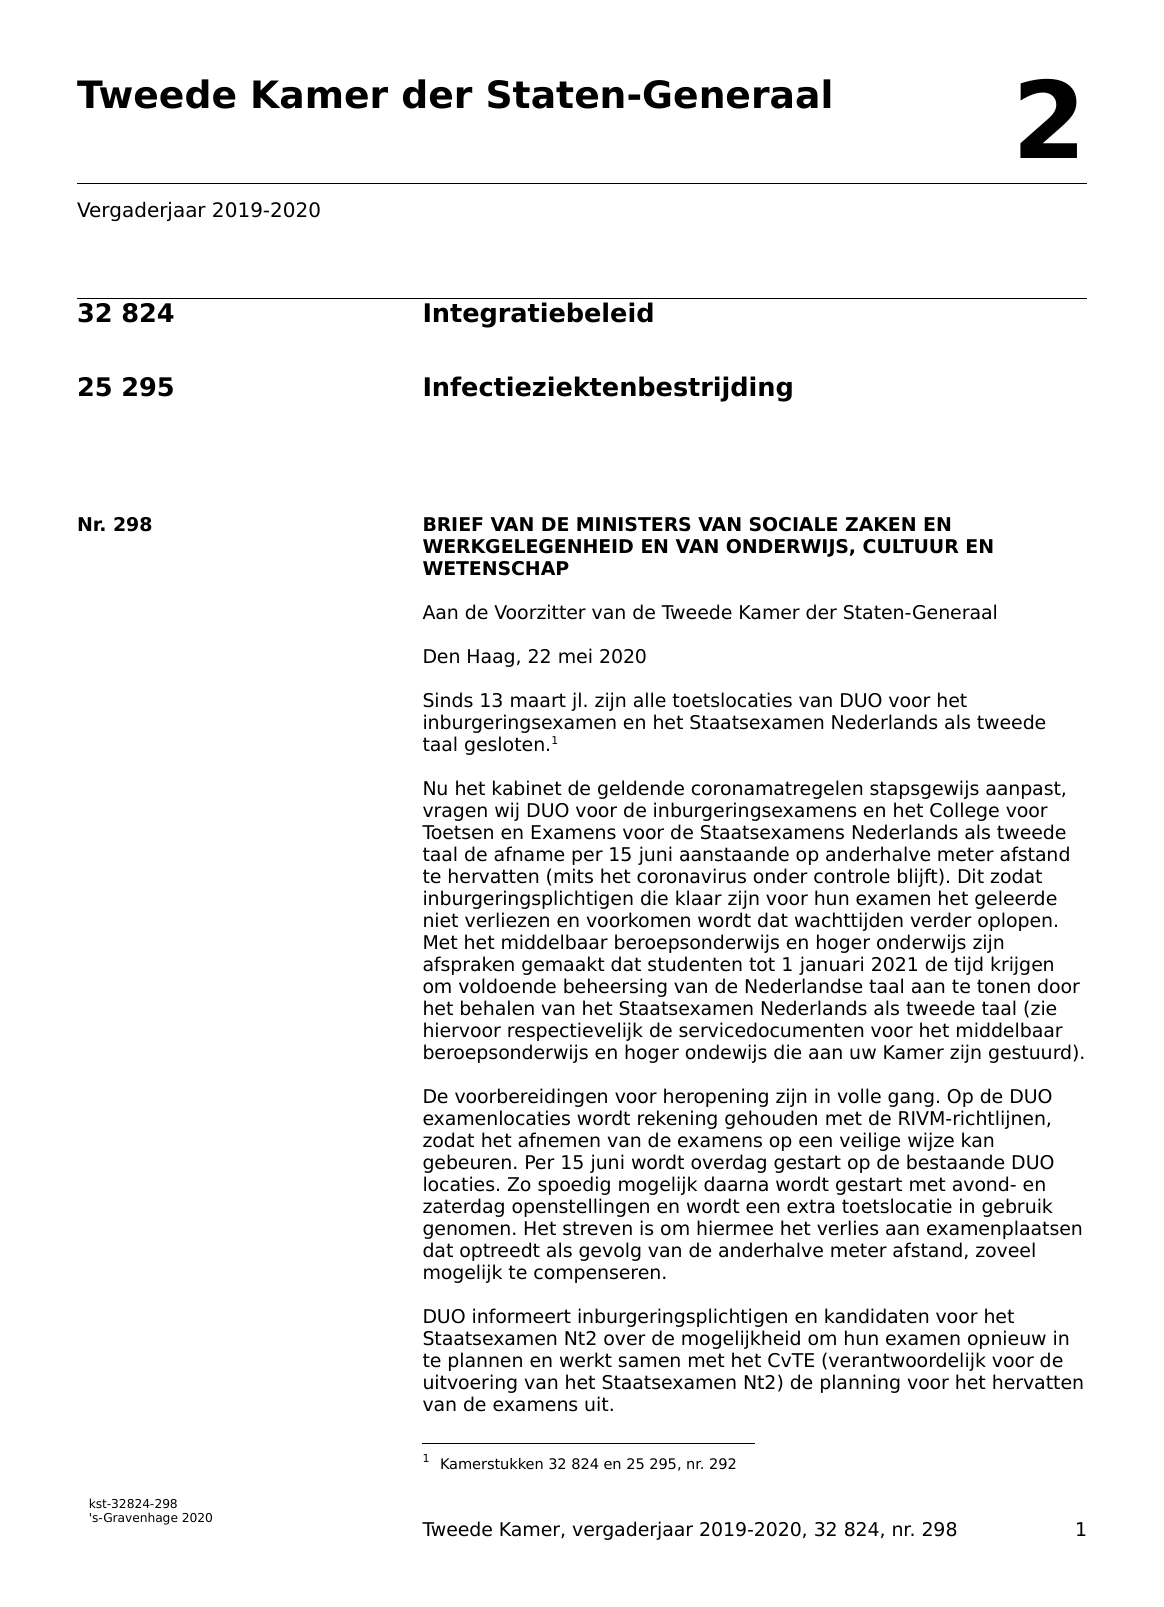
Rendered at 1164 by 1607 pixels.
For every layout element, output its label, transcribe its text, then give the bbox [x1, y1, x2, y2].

table_header 2 [886, 59, 1087, 183]
text Kamerstukken 32 824 en 25 295, nr. 292 [422, 1452, 1087, 1474]
text DUO informeert inburgeringsplichtigen en kandidaten voor het Staatsexamen Nt2 over de mogelijkheid om hun examen opnieuw in te plannen en werkt samen met het CvTE (verantwoordelijk voor de uitvoering van het Staatsexamen Nt2) de planning voor het hervatten van de examens uit. [422, 1306, 1087, 1416]
subtitle 25 295 Infectieziektenbestrijding [77, 373, 1087, 403]
subtitle Nr. 298 BRIEF VAN DE MINISTERS VAN SOCIALE ZAKEN EN WERKGELEGENHEID EN VAN ONDERWIJS, CULTUUR EN WETENSCHAP [77, 514, 1087, 580]
table_header Tweede Kamer der Staten-Generaal [77, 59, 886, 183]
text De voorbereidingen voor heropening zijn in volle gang. Op de DUO examenlocaties wordt rekening gehouden met de RIVM-richtlijnen, zodat het afnemen van de examens op een veilige wijze kan gebeuren. Per 15 juni wordt overdag gestart op de bestaande DUO locaties. Zo spoedig mogelijk daarna wordt gestart met avond- en zaterdag openstellingen en wordt een extra toetslocatie in gebruik genomen. Het streven is om hiermee het verlies aan examenplaatsen dat optreedt als gevolg van de anderhalve meter afstand, zoveel mogelijk te compenseren. [422, 1086, 1087, 1284]
text Sinds 13 maart jl. zijn alle toetslocaties van DUO voor het inburgeringsexamen en het Staatsexamen Nederlands als tweede taal gesloten. [422, 690, 1087, 756]
text 's-Gravenhage 2020 [88, 1511, 323, 1525]
subtitle 32 824 Integratiebeleid [77, 299, 1087, 329]
text Aan de Voorzitter van de Tweede Kamer der Staten-Generaal [422, 602, 1087, 624]
text kst-32824-298 [88, 1497, 323, 1511]
text Nu het kabinet de geldende coronamatregelen stapsgewijs aanpast, vragen wij DUO voor de inburgeringsexamens en het College voor Toetsen en Examens voor de Staatsexamens Nederlands als tweede taal de afname per 15 juni aanstaande op anderhalve meter afstand te hervatten (mits het coronavirus onder controle blijft). Dit zodat inburgeringsplichtigen die klaar zijn voor hun examen het geleerde niet verliezen en voorkomen wordt dat wachttijden verder oplopen. Met het middelbaar beroepsonderwijs en hoger onderwijs zijn afspraken gemaakt dat studenten tot 1 januari 2021 de tijd krijgen om voldoende beheersing van de Nederlandse taal aan te tonen door het behalen van het Staatsexamen Nederlands als tweede taal (zie hiervoor respectievelijk de servicedocumenten voor het middelbaar beroepsonderwijs en hoger ondewijs die aan uw Kamer zijn gestuurd). [422, 778, 1087, 1064]
text Den Haag, 22 mei 2020 [422, 646, 1087, 668]
table_cell Vergaderjaar 2019-2020 [77, 184, 1087, 298]
